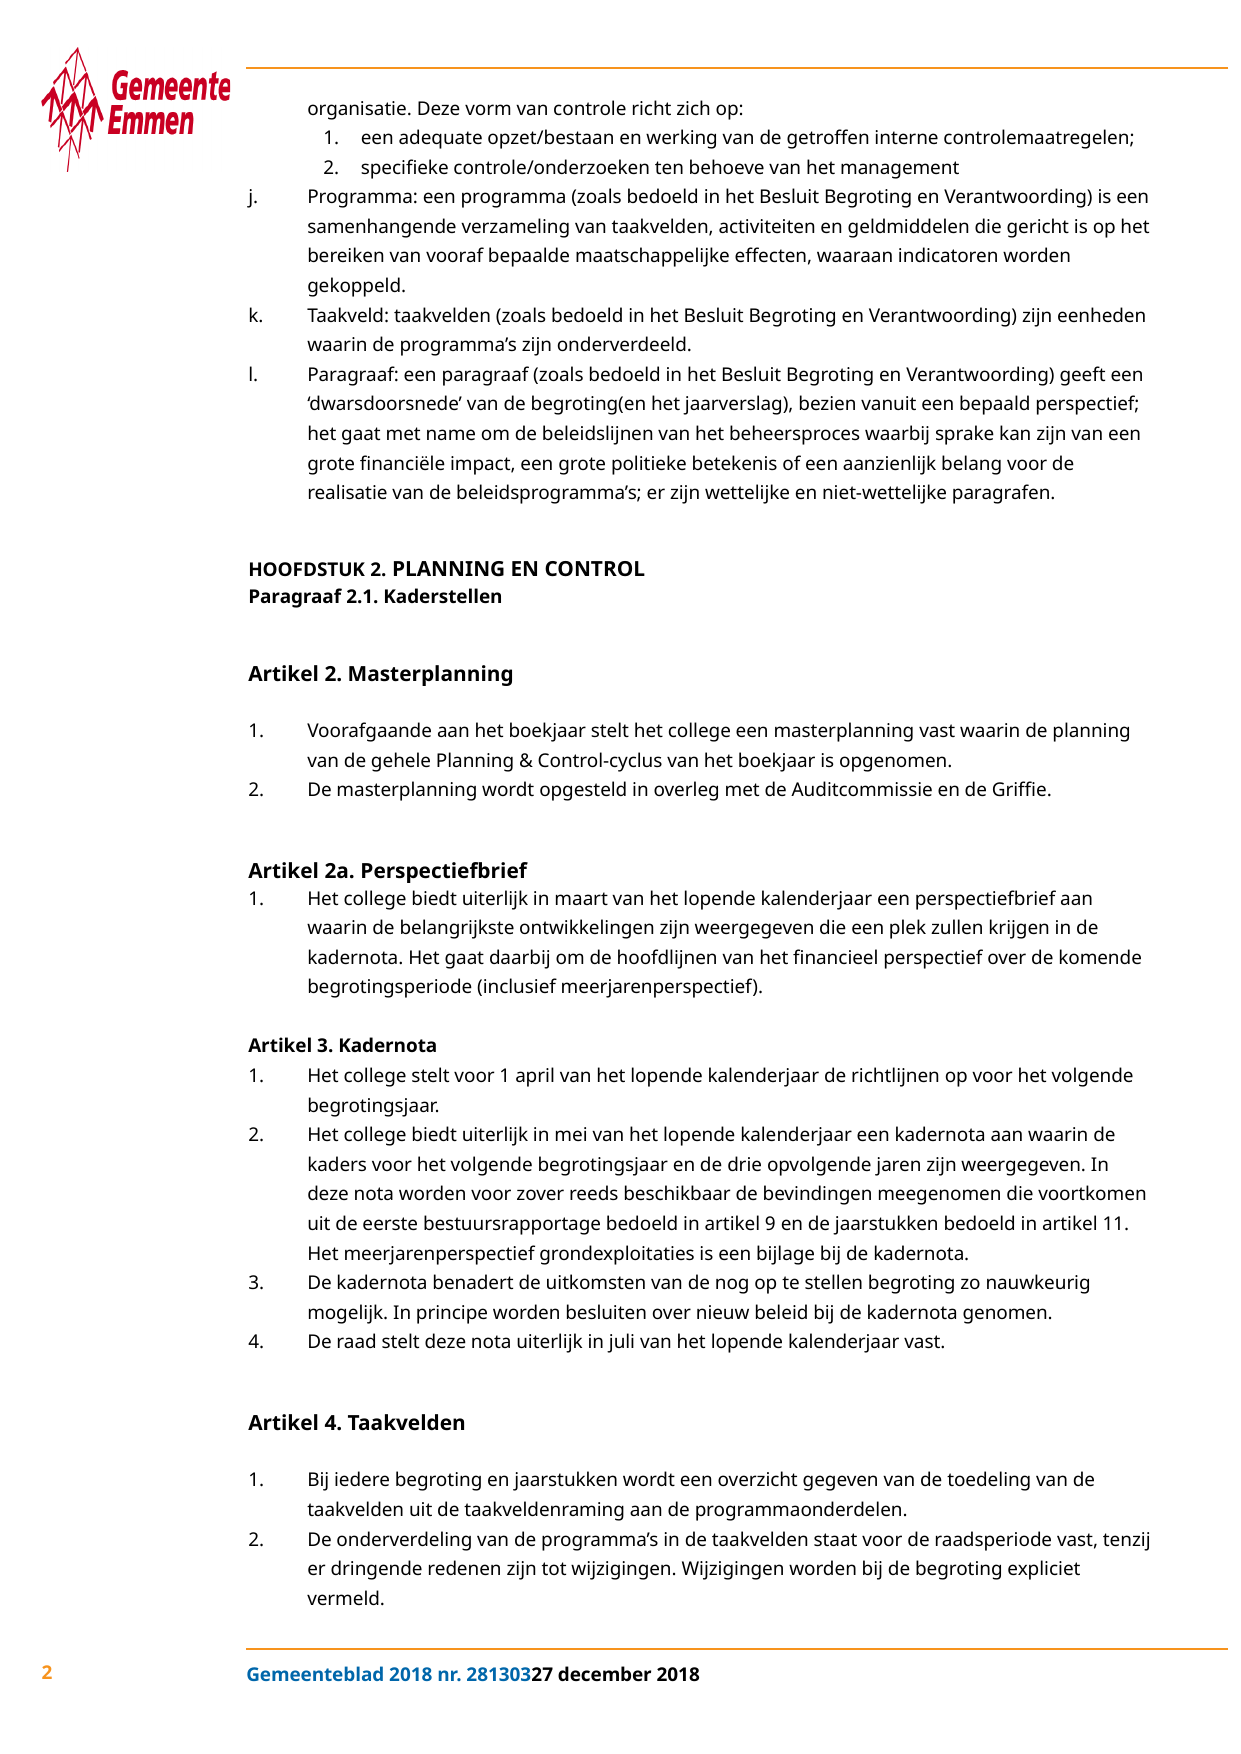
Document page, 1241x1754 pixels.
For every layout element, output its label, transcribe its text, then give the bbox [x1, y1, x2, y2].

picture [41, 47, 231, 172]
list een adequate opzet/bestaan en werking van de getroffen interne controlemaatregelen; [323, 124, 1152, 150]
text Artikel 4. Taakvelden [248, 1408, 1152, 1437]
list Programma: een programma (zoals bedoeld in het Besluit Begroting en Verantwoording) is een samenhangende verzameling van taakvelden, activiteiten en geldmiddelen die gericht is op het bereiken van vooraf bepaalde maatschappelijke effecten, waaraan indicatoren worden gekoppeld. [248, 183, 1152, 298]
list specifieke controle/onderzoeken ten behoeve van het management [323, 154, 1152, 180]
text HOOFDSTUK 2. PLANNING EN CONTROL [248, 554, 1152, 583]
list Bij iedere begroting en jaarstukken wordt een overzicht gegeven van de toedeling van de taakvelden uit de taakveldenraming aan de programmaonderdelen. [248, 1467, 1152, 1522]
text Artikel 3. Kadernota [248, 1033, 1152, 1058]
list De onderverdeling van de programma’s in de taakvelden staat voor de raadsperiode vast, tenzij er dringende redenen zijn tot wijzigingen. Wijzigingen worden bij de begroting expliciet vermeld. [248, 1526, 1152, 1611]
list De kadernota benadert de uitkomsten van de nog op te stellen begroting zo nauwkeurig mogelijk. In principe worden besluiten over nieuw beleid bij de kadernota genomen. [248, 1269, 1152, 1325]
list De masterplanning wordt opgesteld in overleg met de Auditcommissie en de Griffie. [248, 776, 1152, 802]
list Het college biedt uiterlijk in mei van het lopende kalenderjaar een kadernota aan waarin de kaders voor het volgende begrotingsjaar en de drie opvolgende jaren zijn weergegeven. In deze nota worden voor zover reeds beschikbaar de bevindingen meegenomen die voortkomen uit de eerste bestuursrapportage bedoeld in artikel 9 en de jaarstukken bedoeld in artikel 11. Het meerjarenperspectief grondexploitaties is een bijlage bij de kadernota. [248, 1121, 1152, 1266]
list De raad stelt deze nota uiterlijk in juli van het lopende kalenderjaar vast. [248, 1328, 1152, 1354]
text Artikel 2a. Perspectiefbrief [248, 856, 1152, 885]
list Voorafgaande aan het boekjaar stelt het college een masterplanning vast waarin de planning van de gehele Planning & Control-cyclus van het boekjaar is opgenomen. [248, 717, 1152, 772]
text Paragraaf 2.1. Kaderstellen [248, 583, 1152, 609]
list Het college stelt voor 1 april van het lopende kalenderjaar de richtlijnen op voor het volgende begrotingsjaar. [248, 1062, 1152, 1118]
list Taakveld: taakvelden (zoals bedoeld in het Besluit Begroting en Verantwoording) zijn eenheden waarin de programma’s zijn onderverdeeld. [248, 302, 1152, 357]
list Paragraaf: een paragraaf (zoals bedoeld in het Besluit Begroting en Verantwoording) geeft een ‘dwarsdoorsnede’ van de begroting(en het jaarverslag), bezien vanuit een bepaald perspectief; het gaat met name om de beleidslijnen van het beheersproces waarbij sprake kan zijn van een grote financiële impact, een grote politieke betekenis of een aanzienlijk belang voor de realisatie van de beleidsprogramma’s; er zijn wettelijke en niet-wettelijke paragrafen. [248, 361, 1152, 505]
list organisatie. Deze vorm van controle richt zich op: [248, 95, 1152, 121]
text Artikel 2. Masterplanning [248, 659, 1152, 688]
list Het college biedt uiterlijk in maart van het lopende kalenderjaar een perspectiefbrief aan waarin de belangrijkste ontwikkelingen zijn weergegeven die een plek zullen krijgen in de kadernota. Het gaat daarbij om de hoofdlijnen van het financieel perspectief over de komende begrotingsperiode (inclusief meerjarenperspectief). [248, 885, 1152, 999]
